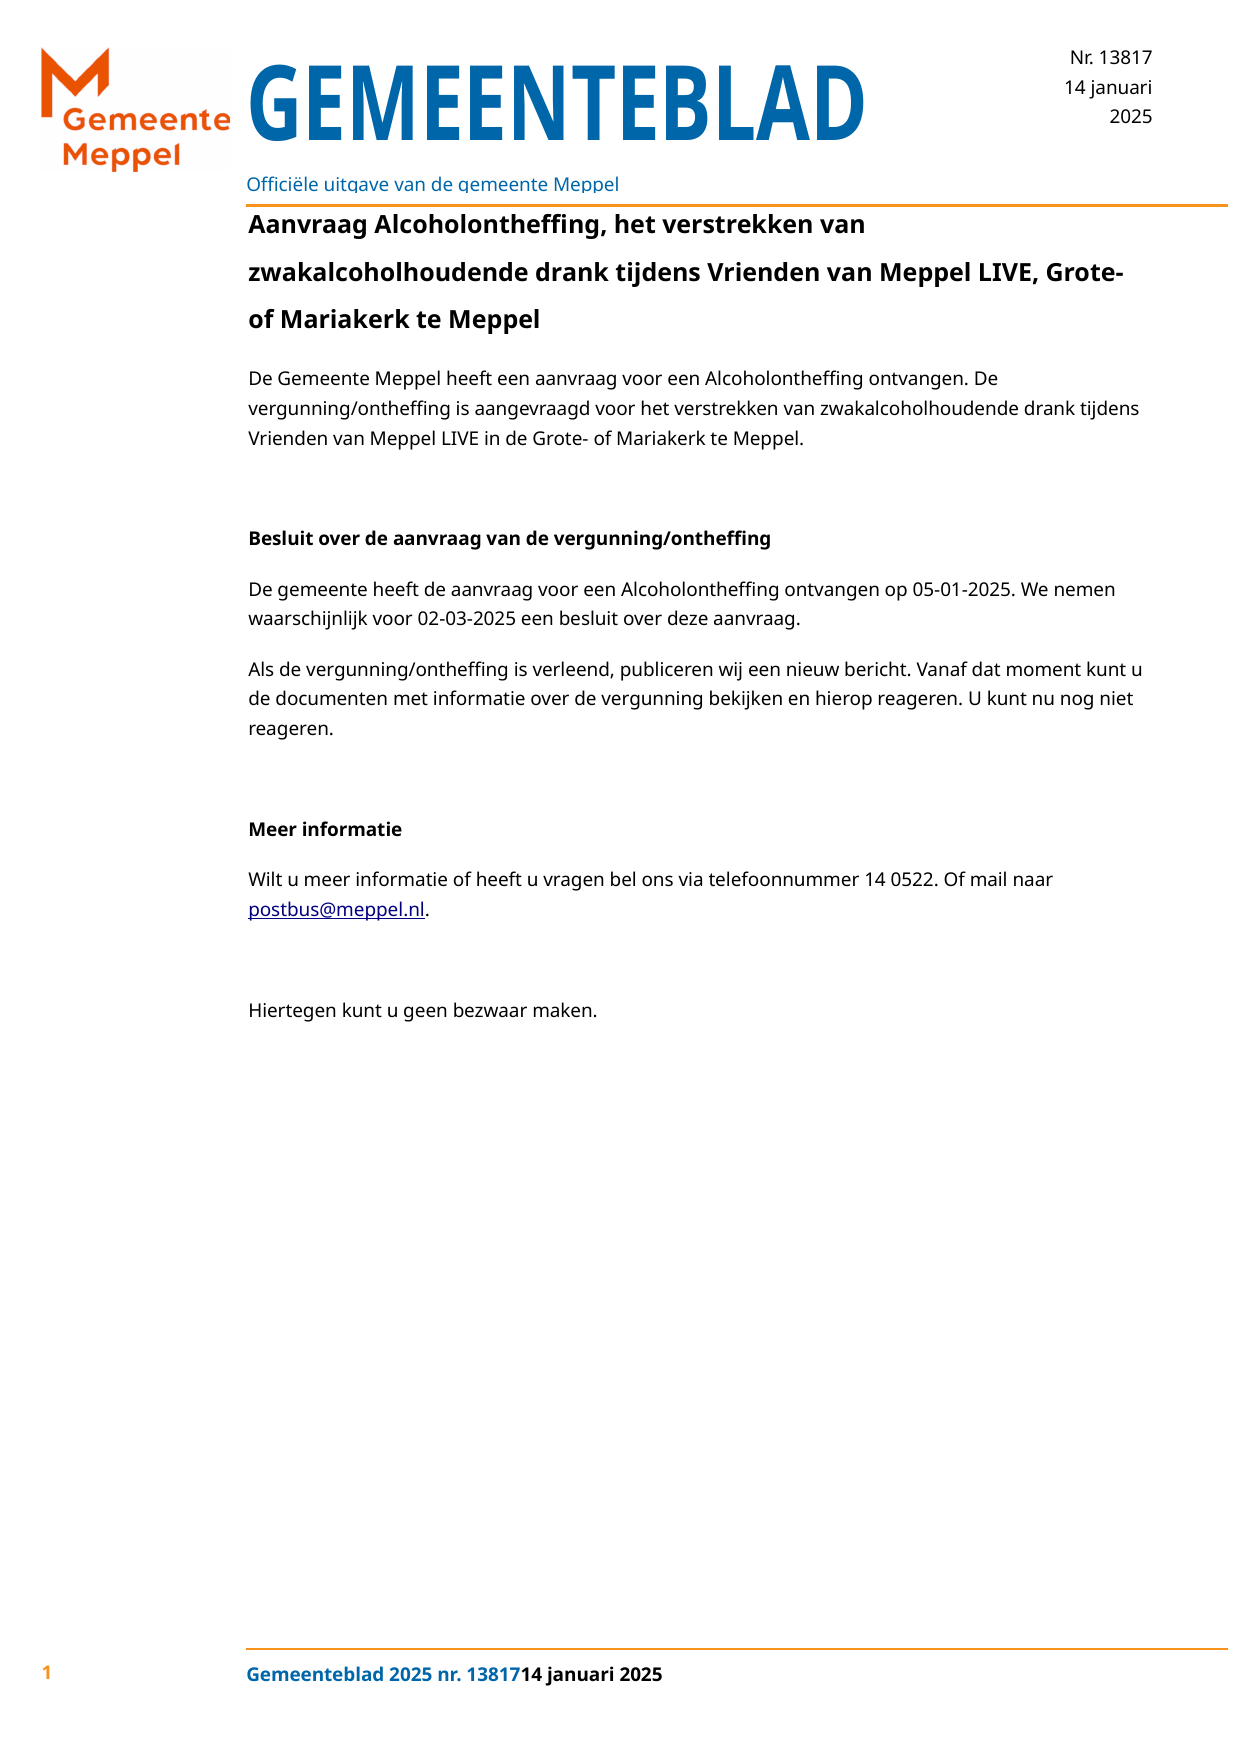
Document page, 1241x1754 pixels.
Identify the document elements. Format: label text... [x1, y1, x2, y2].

picture [41, 47, 231, 172]
text Als de vergunning/ontheffing is verleend, publiceren wij een nieuw bericht. Vanaf dat moment kunt u de documenten met informatie over de vergunning bekijken en hierop reageren. U kunt nu nog niet reageren. [248, 656, 1152, 741]
text De Gemeente Meppel heeft een aanvraag voor een Alcoholontheffing ontvangen. De vergunning/ontheffing is aangevraagd voor het verstrekken van zwakalcoholhoudende drank tijdens Vrienden van Meppel LIVE in de Grote- of Mariakerk te Meppel. [248, 366, 1152, 450]
text Meer informatie [248, 816, 1152, 842]
text Besluit over de aanvraag van de vergunning/ontheffing [248, 526, 1152, 551]
text Hiertegen kunt u geen bezwaar maken. [248, 997, 1152, 1022]
text Wilt u meer informatie of heeft u vragen bel ons via telefoonnummer 14 0522. Of mail naar postbus@meppel.nl. [248, 866, 1152, 922]
text Aanvraag Alcoholontheffing, het verstrekken van zwakalcoholhoudende drank tijdens Vrienden van Meppel LIVE, Grote- of Mariakerk te Meppel [248, 207, 1152, 336]
text De gemeente heeft de aanvraag voor een Alcoholontheffing ontvangen op 05-01-2025. We nemen waarschijnlijk voor 02-03-2025 een besluit over deze aanvraag. [248, 576, 1152, 631]
